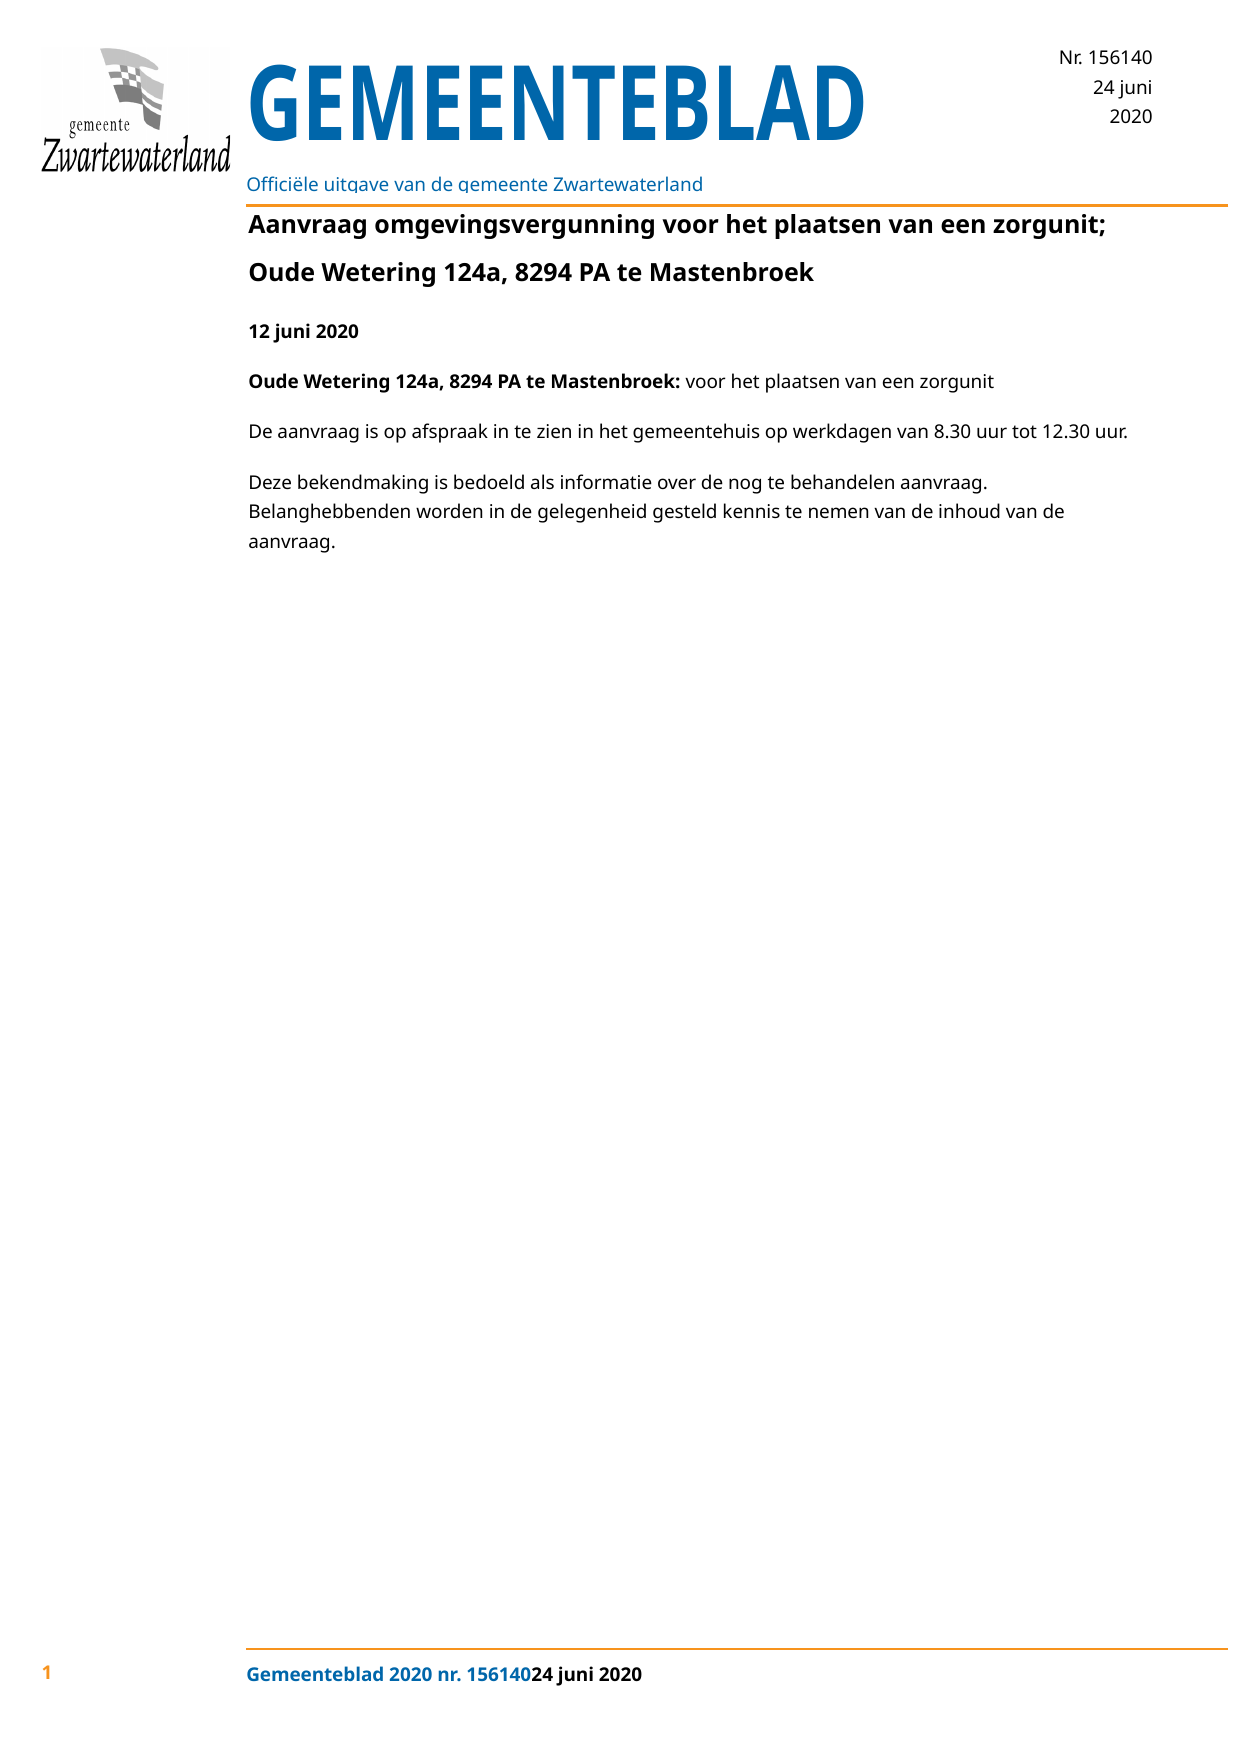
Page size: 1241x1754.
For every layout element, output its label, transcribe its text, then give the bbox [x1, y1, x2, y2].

text Aanvraag omgevingsvergunning voor het plaatsen van een zorgunit; Oude Wetering 124a, 8294 PA te Mastenbroek [248, 207, 1152, 288]
text 12 juni 2020 [248, 318, 1152, 344]
text Deze bekendmaking is bedoeld als informatie over de nog te behandelen aanvraag. Belanghebbenden worden in de gelegenheid gesteld kennis te nemen van de inhoud van de aanvraag. [248, 469, 1152, 554]
text Oude Wetering 124a, 8294 PA te Mastenbroek: voor het plaatsen van een zorgunit [248, 368, 1152, 394]
text De aanvraag is op afspraak in te zien in het gemeentehuis op werkdagen van 8.30 uur tot 12.30 uur. [248, 419, 1152, 444]
picture [41, 47, 231, 172]
